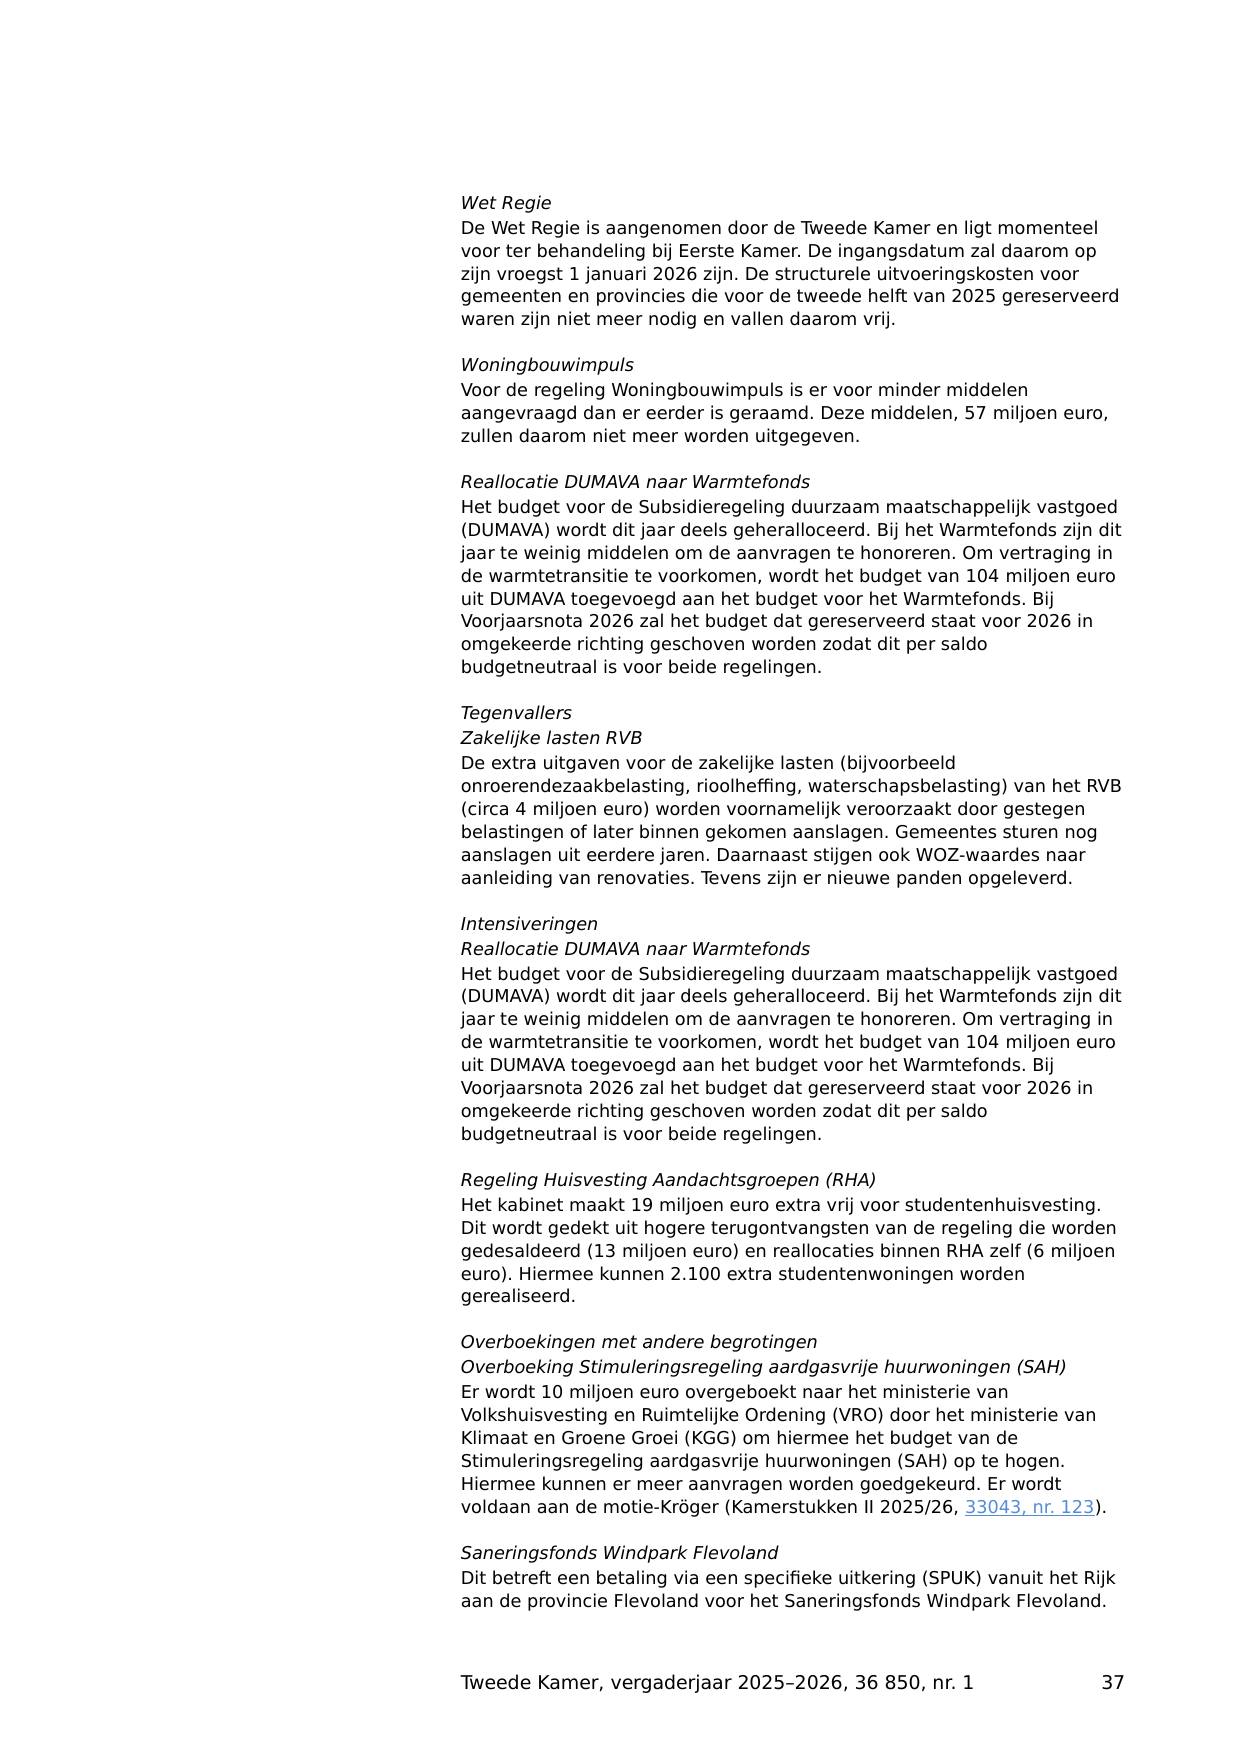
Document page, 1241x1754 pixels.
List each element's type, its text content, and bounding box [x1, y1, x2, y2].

text De Wet Regie is aangenomen door de Tweede Kamer en ligt momenteel voor ter behandeling bij Eerste Kamer. De ingangsdatum zal daarom op zijn vroegst 1 januari 2026 zijn. De structurele uitvoeringskosten voor gemeenten en provincies die voor de tweede helft van 2025 gereserveerd waren zijn niet meer nodig en vallen daarom vrij. [461, 216, 1125, 330]
text Woningbouwimpuls [461, 353, 1125, 376]
text Het budget voor de Subsidieregeling duurzaam maatschappelijk vastgoed (DUMAVA) wordt dit jaar deels geheralloceerd. Bij het Warmtefonds zijn dit jaar te weinig middelen om de aanvragen te honoreren. Om vertraging in de warmtetransitie te voorkomen, wordt het budget van 104 miljoen euro uit DUMAVA toegevoegd aan het budget voor het Warmtefonds. Bij Voorjaarsnota 2026 zal het budget dat gereserveerd staat voor 2026 in omgekeerde richting geschoven worden zodat dit per saldo budgetneutraal is voor beide regelingen. [461, 495, 1125, 678]
text Wet Regie [461, 191, 1125, 214]
text Het kabinet maakt 19 miljoen euro extra vrij voor studentenhuisvesting. Dit wordt gedekt uit hogere terugontvangsten van de regeling die worden gedesaldeerd (13 miljoen euro) en reallocaties binnen RHA zelf (6 miljoen euro). Hiermee kunnen 2.100 extra studentenwoningen worden gerealiseerd. [461, 1193, 1125, 1307]
text Intensiveringen [461, 912, 1125, 934]
text Saneringsfonds Windpark Flevoland [461, 1541, 1125, 1564]
text Reallocatie DUMAVA naar Warmtefonds [461, 470, 1125, 493]
text Overboekingen met andere begrotingen [461, 1330, 1125, 1353]
text Het budget voor de Subsidieregeling duurzaam maatschappelijk vastgoed (DUMAVA) wordt dit jaar deels geheralloceerd. Bij het Warmtefonds zijn dit jaar te weinig middelen om de aanvragen te honoreren. Om vertraging in de warmtetransitie te voorkomen, wordt het budget van 104 miljoen euro uit DUMAVA toegevoegd aan het budget voor het Warmtefonds. Bij Voorjaarsnota 2026 zal het budget dat gereserveerd staat voor 2026 in omgekeerde richting geschoven worden zodat dit per saldo budgetneutraal is voor beide regelingen. [461, 962, 1125, 1145]
text Zakelijke lasten RVB [461, 726, 1125, 749]
text Regeling Huisvesting Aandachtsgroepen (RHA) [461, 1168, 1125, 1191]
text Dit betreft een betaling via een specifieke uitkering (SPUK) vanuit het Rijk aan de provincie Flevoland voor het Saneringsfonds Windpark Flevoland. [461, 1566, 1125, 1612]
text Voor de regeling Woningbouwimpuls is er voor minder middelen aangevraagd dan er eerder is geraamd. Deze middelen, 57 miljoen euro, zullen daarom niet meer worden uitgegeven. [461, 378, 1125, 447]
text Overboeking Stimuleringsregeling aardgasvrije huurwoningen (SAH) [461, 1355, 1125, 1378]
text Reallocatie DUMAVA naar Warmtefonds [461, 937, 1125, 959]
text Tegenvallers [461, 701, 1125, 724]
text Er wordt 10 miljoen euro overgeboekt naar het ministerie van Volkshuisvesting en Ruimtelijke Ordening (VRO) door het ministerie van Klimaat en Groene Groei (KGG) om hiermee het budget van de Stimuleringsregeling aardgasvrije huurwoningen (SAH) op te hogen. Hiermee kunnen er meer aanvragen worden goedgekeurd. Er wordt voldaan aan de motie-Kröger (Kamerstukken II 2025/26, 33043, nr. 123). [461, 1380, 1125, 1518]
text De extra uitgaven voor de zakelijke lasten (bijvoorbeeld onroerendezaakbelasting, rioolheffing, waterschapsbelasting) van het RVB (circa 4 miljoen euro) worden voornamelijk veroorzaakt door gestegen belastingen of later binnen gekomen aanslagen. Gemeentes sturen nog aanslagen uit eerdere jaren. Daarnaast stijgen ook WOZ-waardes naar aanleiding van renovaties. Tevens zijn er nieuwe panden opgeleverd. [461, 751, 1125, 889]
